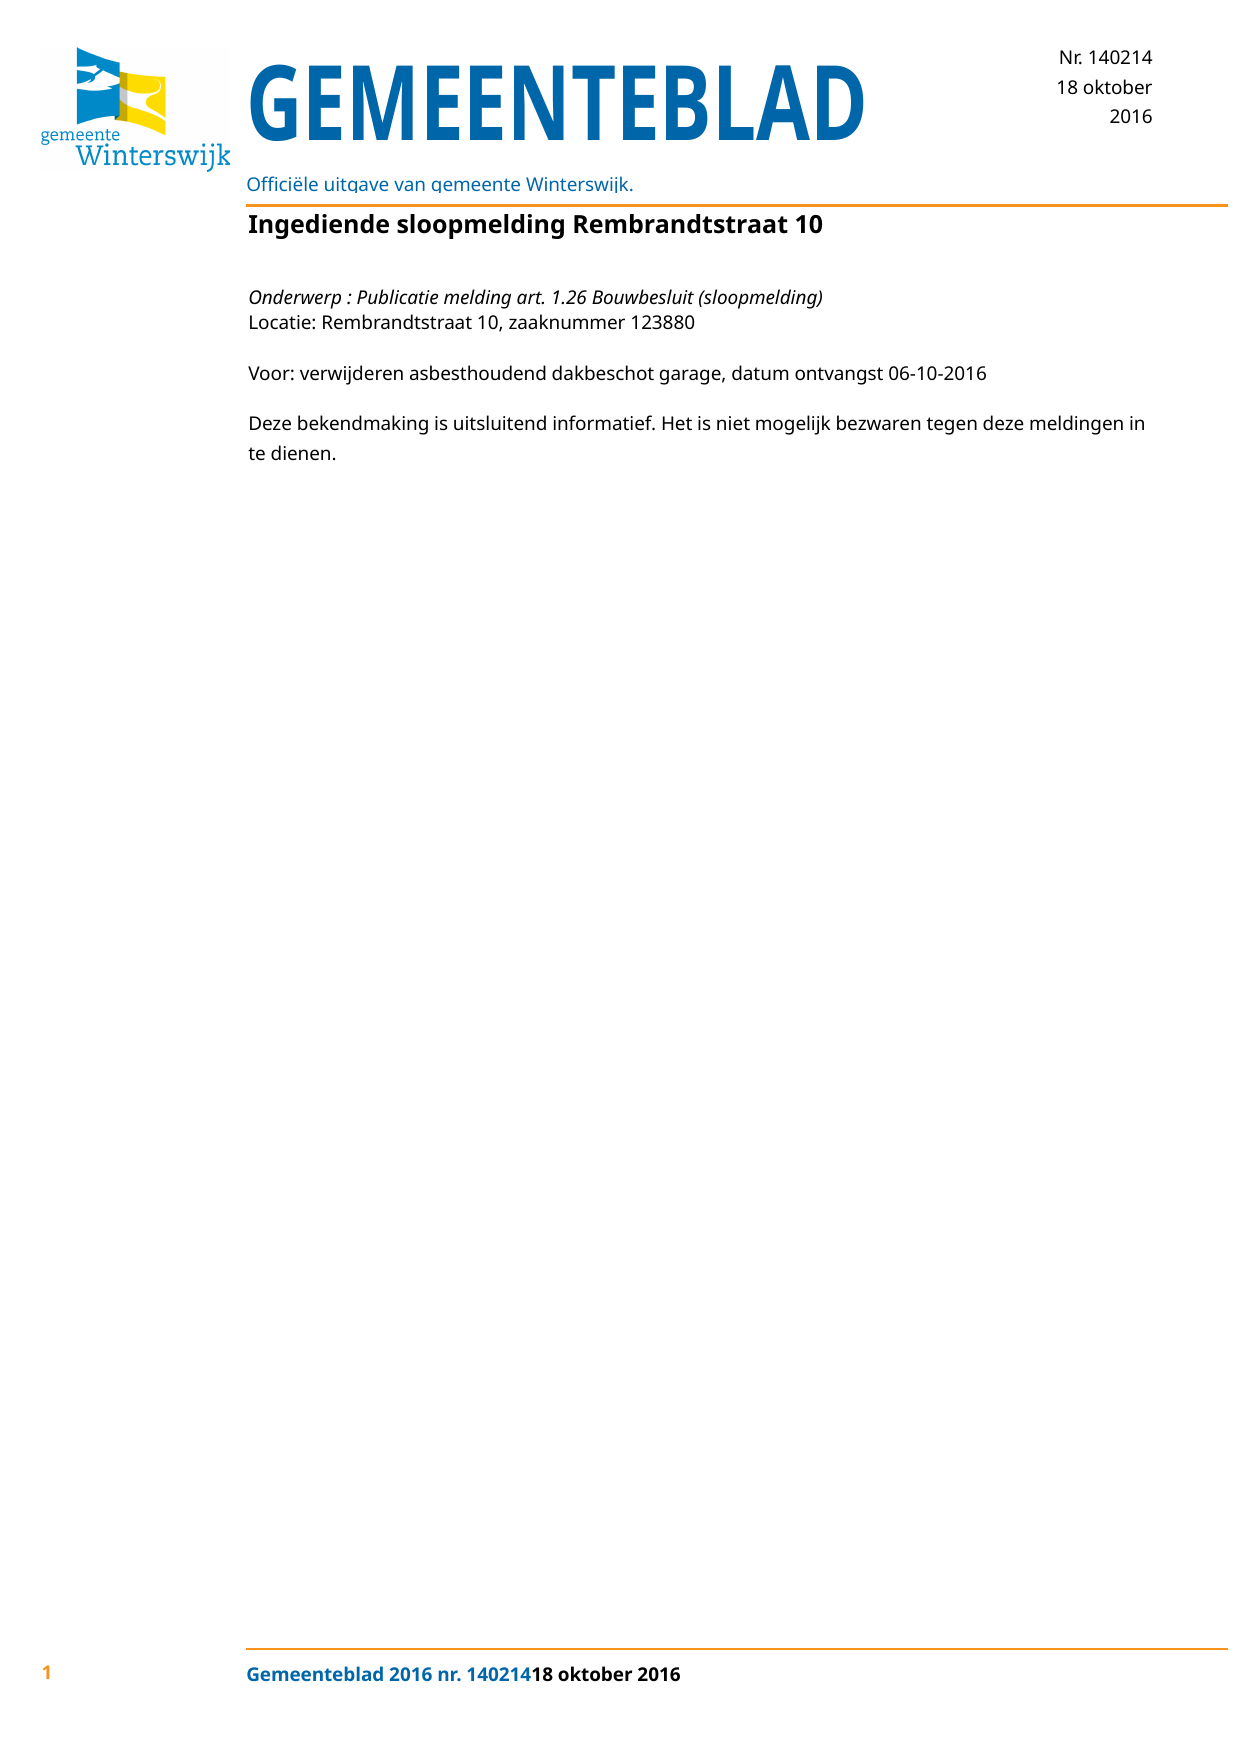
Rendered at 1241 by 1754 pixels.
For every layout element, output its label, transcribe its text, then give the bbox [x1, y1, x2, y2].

text Ingediende sloopmelding Rembrandtstraat 10 [248, 207, 1152, 241]
text Onderwerp : Publicatie melding art. 1.26 Bouwbesluit (sloopmelding) [248, 284, 1152, 309]
text Voor: verwijderen asbesthoudend dakbeschot garage, datum ontvangst 06-10-2016 [248, 360, 1152, 386]
picture [41, 47, 231, 172]
picture [225, 153, 231, 162]
text Deze bekendmaking is uitsluitend informatief. Het is niet mogelijk bezwaren tegen deze meldingen in te dienen. [248, 410, 1152, 466]
text Locatie: Rembrandtstraat 10, zaaknummer 123880 [248, 309, 1152, 335]
